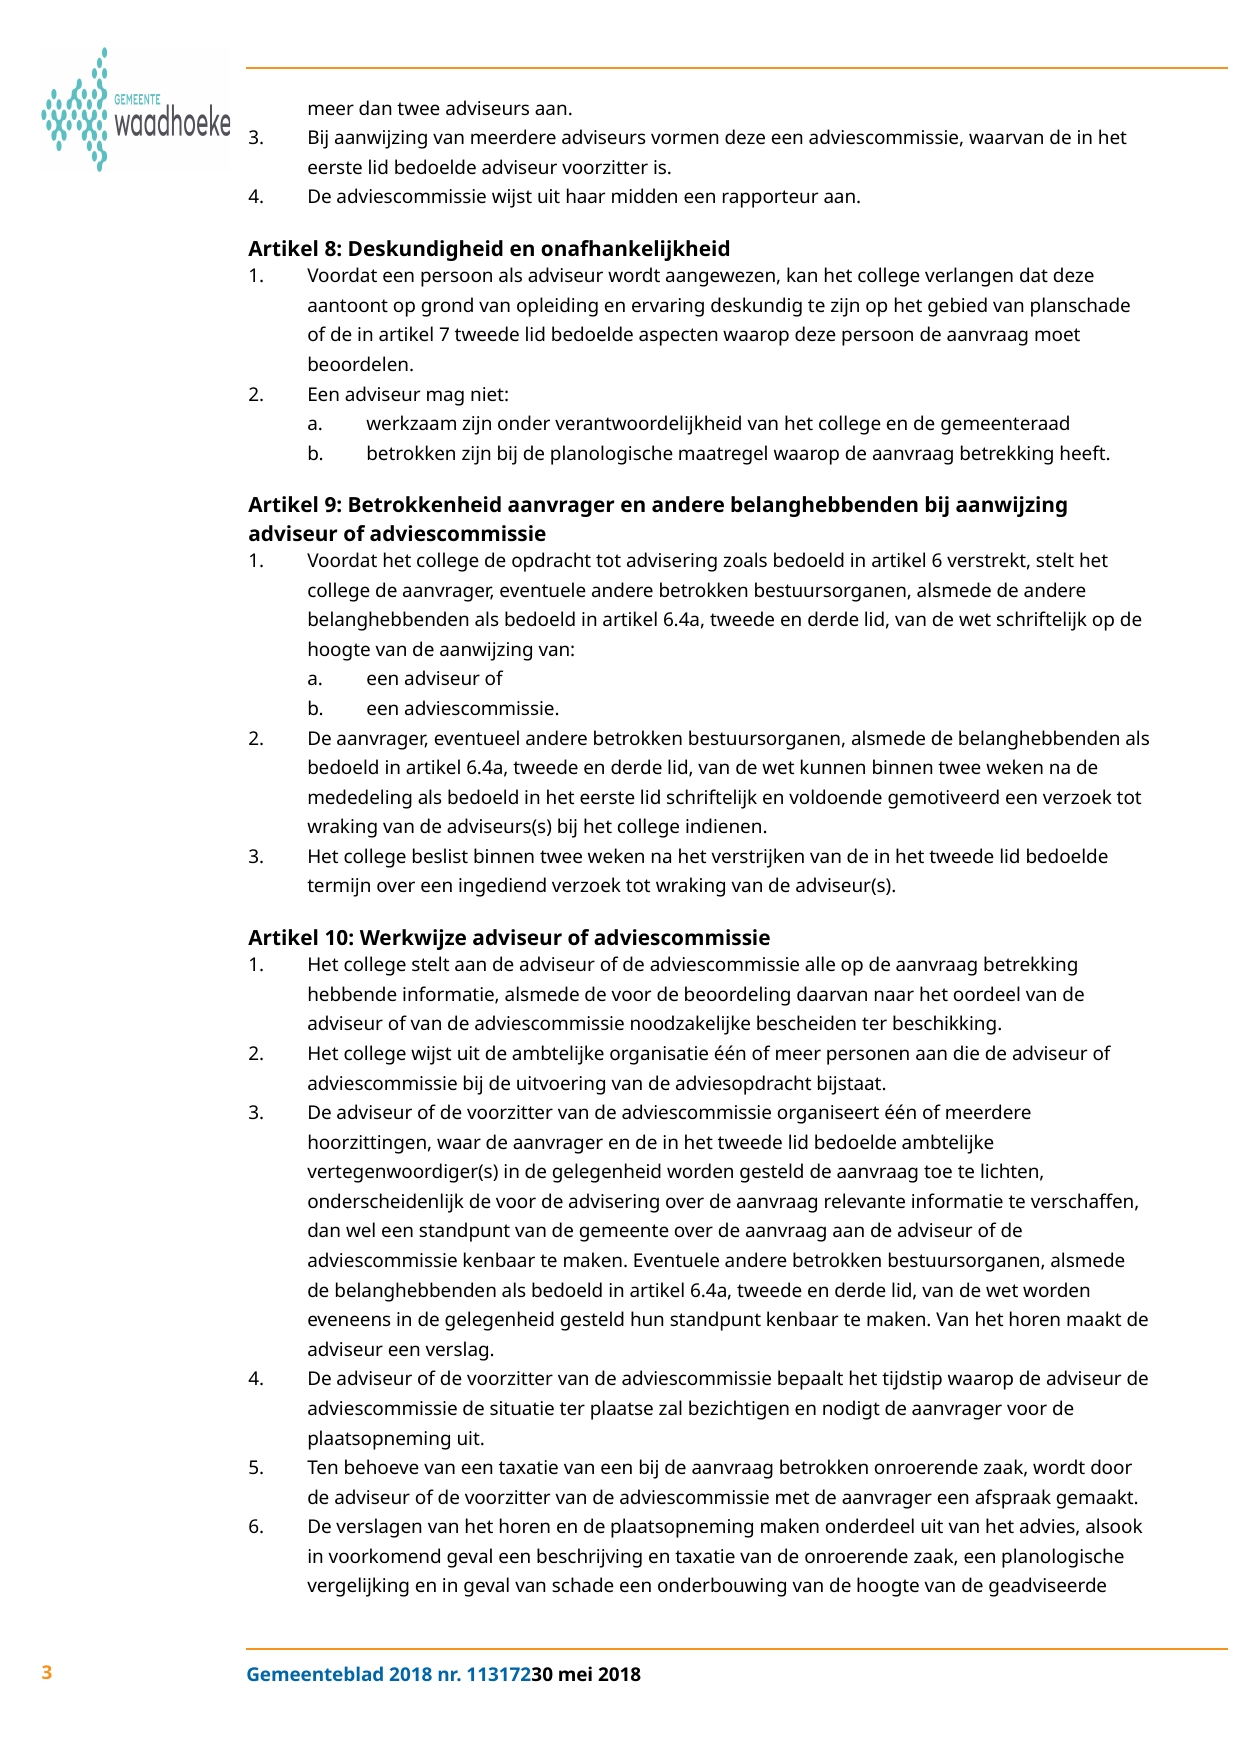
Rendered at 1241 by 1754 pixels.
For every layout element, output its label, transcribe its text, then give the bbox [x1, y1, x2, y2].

list De adviseur of de voorzitter van de adviescommissie bepaalt het tijdstip waarop de adviseur de adviescommissie de situatie ter plaatse zal bezichtigen en nodigt de aanvrager voor de plaatsopneming uit. [248, 1366, 1152, 1451]
list De verslagen van het horen en de plaatsopneming maken onderdeel uit van het advies, alsook in voorkomend geval een beschrijving en taxatie van de onroerende zaak, een planologische vergelijking en in geval van schade een onderbouwing van de hoogte van de geadviseerde [248, 1513, 1152, 1598]
list een adviescommissie. [307, 695, 1152, 721]
list Het college stelt aan de adviseur of de adviescommissie alle op de aanvraag betrekking hebbende informatie, alsmede de voor de beoordeling daarvan naar het oordeel van de adviseur of van de adviescommissie noodzakelijke bescheiden ter beschikking. [248, 951, 1152, 1036]
picture [41, 47, 231, 172]
list Een adviseur mag niet: [248, 381, 1152, 406]
list Voordat het college de opdracht tot advisering zoals bedoeld in artikel 6 verstrekt, stelt het college de aanvrager, eventuele andere betrokken bestuursorganen, alsmede de andere belanghebbenden als bedoeld in artikel 6.4a, tweede en derde lid, van de wet schriftelijk op de hoogte van de aanwijzing van: [248, 547, 1152, 662]
list Het college wijst uit de ambtelijke organisatie één of meer personen aan die de adviseur of adviescommissie bij de uitvoering van de adviesopdracht bijstaat. [248, 1040, 1152, 1096]
list De adviseur of de voorzitter van de adviescommissie organiseert één of meerdere hoorzittingen, waar de aanvrager en de in het tweede lid bedoelde ambtelijke vertegenwoordiger(s) in de gelegenheid worden gesteld de aanvraag toe te lichten, onderscheidenlijk de voor de advisering over de aanvraag relevante informatie te verschaffen, dan wel een standpunt van de gemeente over de aanvraag aan de adviseur of de adviescommissie kenbaar te maken. Eventuele andere betrokken bestuursorganen, alsmede de belanghebbenden als bedoeld in artikel 6.4a, tweede en derde lid, van de wet worden eveneens in de gelegenheid gesteld hun standpunt kenbaar te maken. Van het horen maakt de adviseur een verslag. [248, 1099, 1152, 1362]
list Bij aanwijzing van meerdere adviseurs vormen deze een adviescommissie, waarvan de in het eerste lid bedoelde adviseur voorzitter is. [248, 124, 1152, 180]
list meer dan twee adviseurs aan. [248, 95, 1152, 121]
list Ten behoeve van een taxatie van een bij de aanvraag betrokken onroerende zaak, wordt door de adviseur of de voorzitter van de adviescommissie met de aanvrager een afspraak gemaakt. [248, 1454, 1152, 1510]
list een adviseur of [307, 666, 1152, 691]
text Artikel 10: Werkwijze adviseur of adviescommissie [248, 923, 1152, 951]
list De aanvrager, eventueel andere betrokken bestuursorganen, alsmede de belanghebbenden als bedoeld in artikel 6.4a, tweede en derde lid, van de wet kunnen binnen twee weken na de mededeling als bedoeld in het eerste lid schriftelijk en voldoende gemotiveerd een verzoek tot wraking van de adviseurs(s) bij het college indienen. [248, 725, 1152, 839]
text Artikel 9: Betrokkenheid aanvrager en andere belanghebbenden bij aanwijzing adviseur of adviescommissie [248, 490, 1152, 547]
list werkzaam zijn onder verantwoordelijkheid van het college en de gemeenteraad [307, 410, 1152, 436]
text Artikel 8: Deskundigheid en onafhankelijkheid [248, 234, 1152, 262]
list De adviescommissie wijst uit haar midden een rapporteur aan. [248, 183, 1152, 209]
list Het college beslist binnen twee weken na het verstrijken van de in het tweede lid bedoelde termijn over een ingediend verzoek tot wraking van de adviseur(s). [248, 843, 1152, 898]
list Voordat een persoon als adviseur wordt aangewezen, kan het college verlangen dat deze aantoont op grond van opleiding en ervaring deskundig te zijn op het gebied van planschade of de in artikel 7 tweede lid bedoelde aspecten waarop deze persoon de aanvraag moet beoordelen. [248, 262, 1152, 377]
list betrokken zijn bij de planologische maatregel waarop de aanvraag betrekking heeft. [307, 440, 1152, 466]
